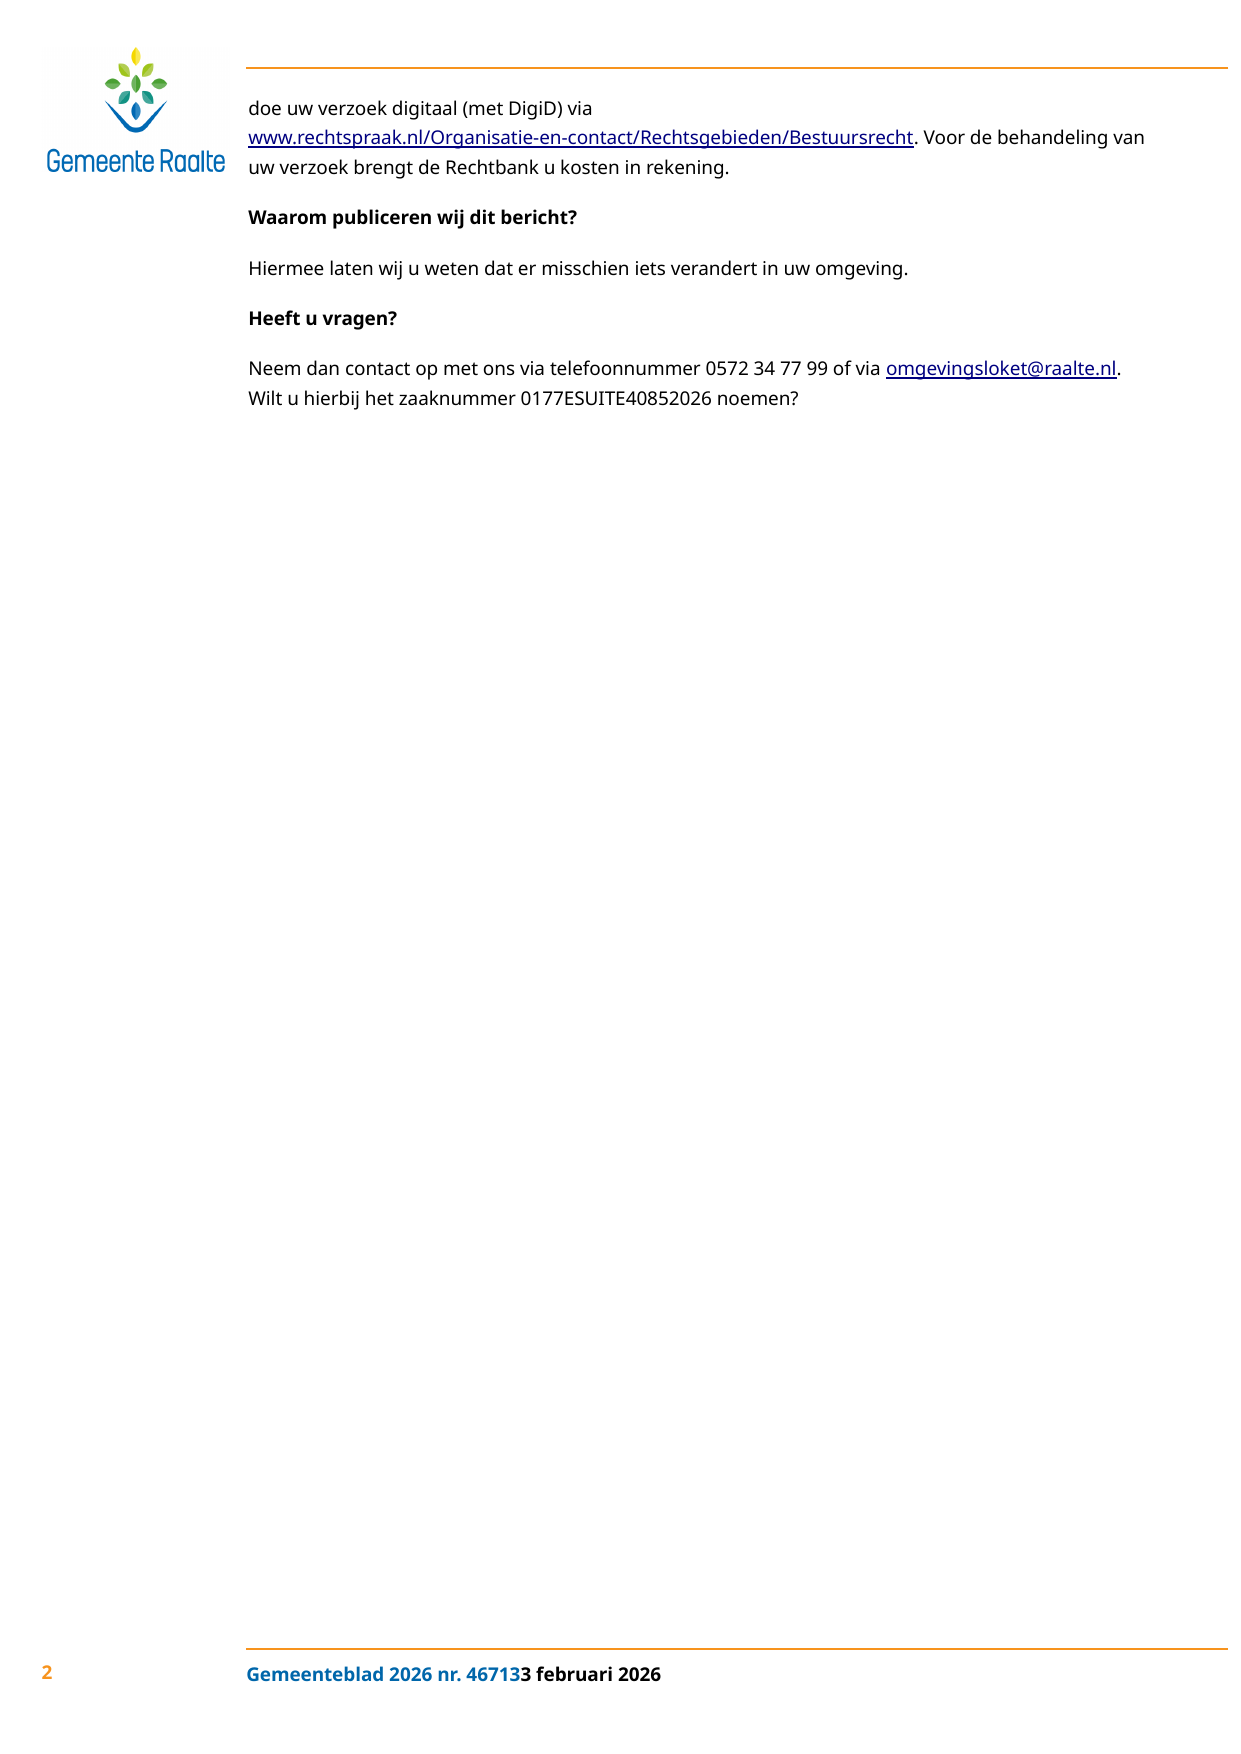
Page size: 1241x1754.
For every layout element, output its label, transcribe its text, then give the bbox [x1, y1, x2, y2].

text doe uw verzoek digitaal (met DigiD) via www.rechtspraak.nl/Organisatie-en-contact/Rechtsgebieden/Bestuursrecht. Voor de behandeling van uw verzoek brengt de Rechtbank u kosten in rekening. [248, 95, 1152, 180]
text Hiermee laten wij u weten dat er misschien iets verandert in uw omgeving. [248, 255, 1152, 281]
text Heeft u vragen? [248, 305, 1152, 331]
text Waarom publiceren wij dit bericht? [248, 204, 1152, 230]
text Neem dan contact op met ons via telefoonnummer 0572 34 77 99 of via omgevingsloket@raalte.nl. Wilt u hierbij het zaaknummer 0177ESUITE40852026 noemen? [248, 356, 1152, 411]
picture [41, 47, 231, 172]
